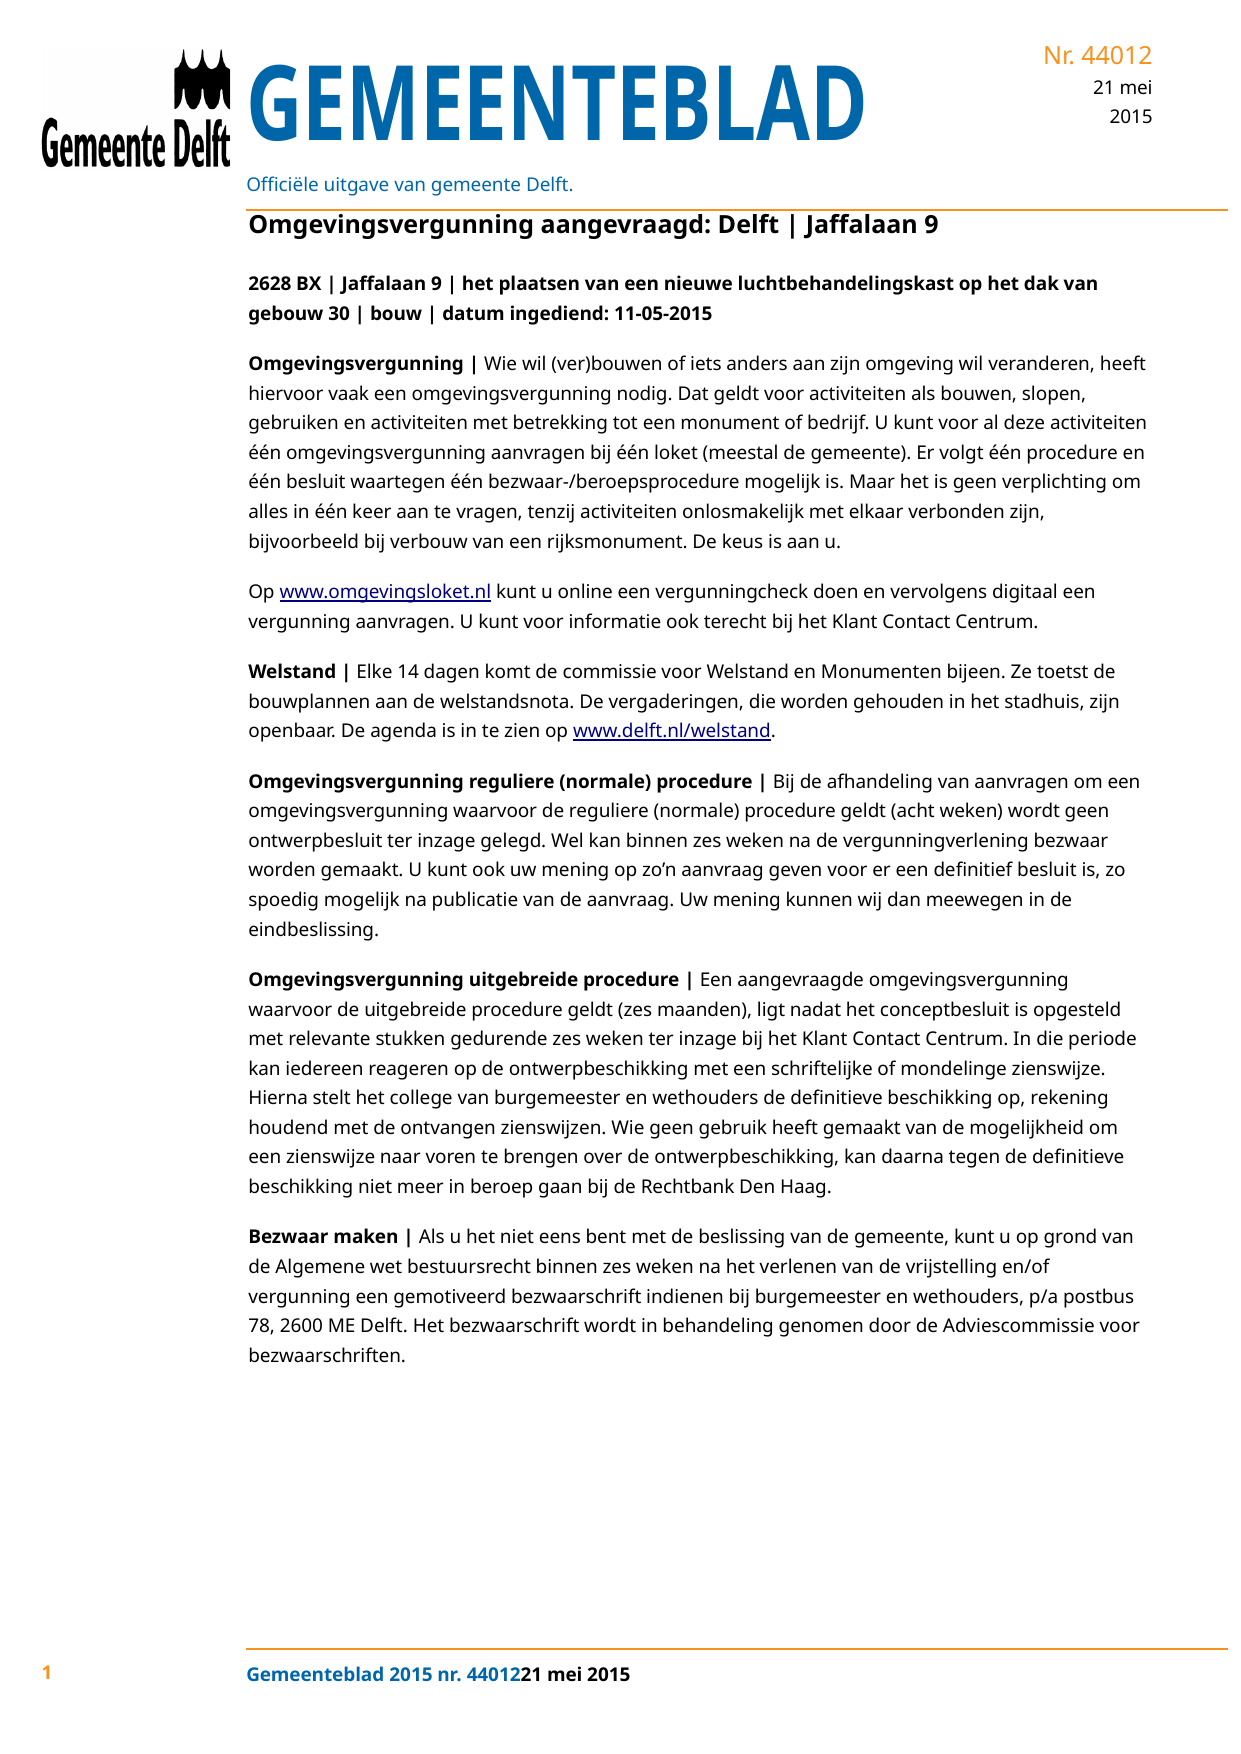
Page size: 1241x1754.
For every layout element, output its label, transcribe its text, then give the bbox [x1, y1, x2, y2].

text Omgevingsvergunning uitgebreide procedure | Een aangevraagde omgevingsvergunning waarvoor de uitgebreide procedure geldt (zes maanden), ligt nadat het conceptbesluit is opgesteld met relevante stukken gedurende zes weken ter inzage bij het Klant Contact Centrum. In die periode kan iedereen reageren op de ontwerpbeschikking met een schriftelijke of mondelinge zienswijze. Hierna stelt het college van burgemeester en wethouders de definitieve beschikking op, rekening houdend met de ontvangen zienswijzen. Wie geen gebruik heeft gemaakt van de mogelijkheid om een zienswijze naar voren te brengen over de ontwerpbeschikking, kan daarna tegen de definitieve beschikking niet meer in beroep gaan bij de Rechtbank Den Haag. [248, 966, 1152, 1199]
text Omgevingsvergunning reguliere (normale) procedure | Bij de afhandeling van aanvragen om een omgevingsvergunning waarvoor de reguliere (normale) procedure geldt (acht weken) wordt geen ontwerpbesluit ter inzage gelegd. Wel kan binnen zes weken na de vergunningverlening bezwaar worden gemaakt. U kunt ook uw mening op zo’n aanvraag geven voor er een definitief besluit is, zo spoedig mogelijk na publicatie van de aanvraag. Uw mening kunnen wij dan meewegen in de eindbeslissing. [248, 768, 1152, 941]
text Bezwaar maken | Als u het niet eens bent met de beslissing van de gemeente, kunt u op grond van de Algemene wet bestuursrecht binnen zes weken na het verlenen van de vrijstelling en/of vergunning een gemotiveerd bezwaarschrift indienen bij burgemeester en wethouders, p/a postbus 78, 2600 ME Delft. Het bezwaarschrift wordt in behandeling genomen door de Adviescommissie voor bezwaarschriften. [248, 1224, 1152, 1368]
text 2628 BX | Jaffalaan 9 | het plaatsen van een nieuwe luchtbehandelingskast op het dak van gebouw 30 | bouw | datum ingediend: 11-05-2015 [248, 270, 1152, 326]
text Welstand | Elke 14 dagen komt de commissie voor Welstand en Monumenten bijeen. Ze toetst de bouwplannen aan de welstandsnota. De vergaderingen, die worden gehouden in het stadhuis, zijn openbaar. De agenda is in te zien op www.delft.nl/welstand. [248, 658, 1152, 743]
text Omgevingsvergunning | Wie wil (ver)bouwen of iets anders aan zijn omgeving wil veranderen, heeft hiervoor vaak een omgevingsvergunning nodig. Dat geldt voor activiteiten als bouwen, slopen, gebruiken en activiteiten met betrekking tot een monument of bedrijf. U kunt voor al deze activiteiten één omgevingsvergunning aanvragen bij één loket (meestal de gemeente). Er volgt één procedure en één besluit waartegen één bezwaar-/beroepsprocedure mogelijk is. Maar het is geen verplichting om alles in één keer aan te vragen, tenzij activiteiten onlosmakelijk met elkaar verbonden zijn, bijvoorbeeld bij verbouw van een rijksmonument. De keus is aan u. [248, 350, 1152, 553]
picture [41, 47, 231, 172]
text Op www.omgevingsloket.nl kunt u online een vergunningcheck doen en vervolgens digitaal een vergunning aanvragen. U kunt voor informatie ook terecht bij het Klant Contact Centrum. [248, 578, 1152, 633]
text Omgevingsvergunning aangevraagd: Delft | Jaffalaan 9 [248, 211, 1152, 241]
